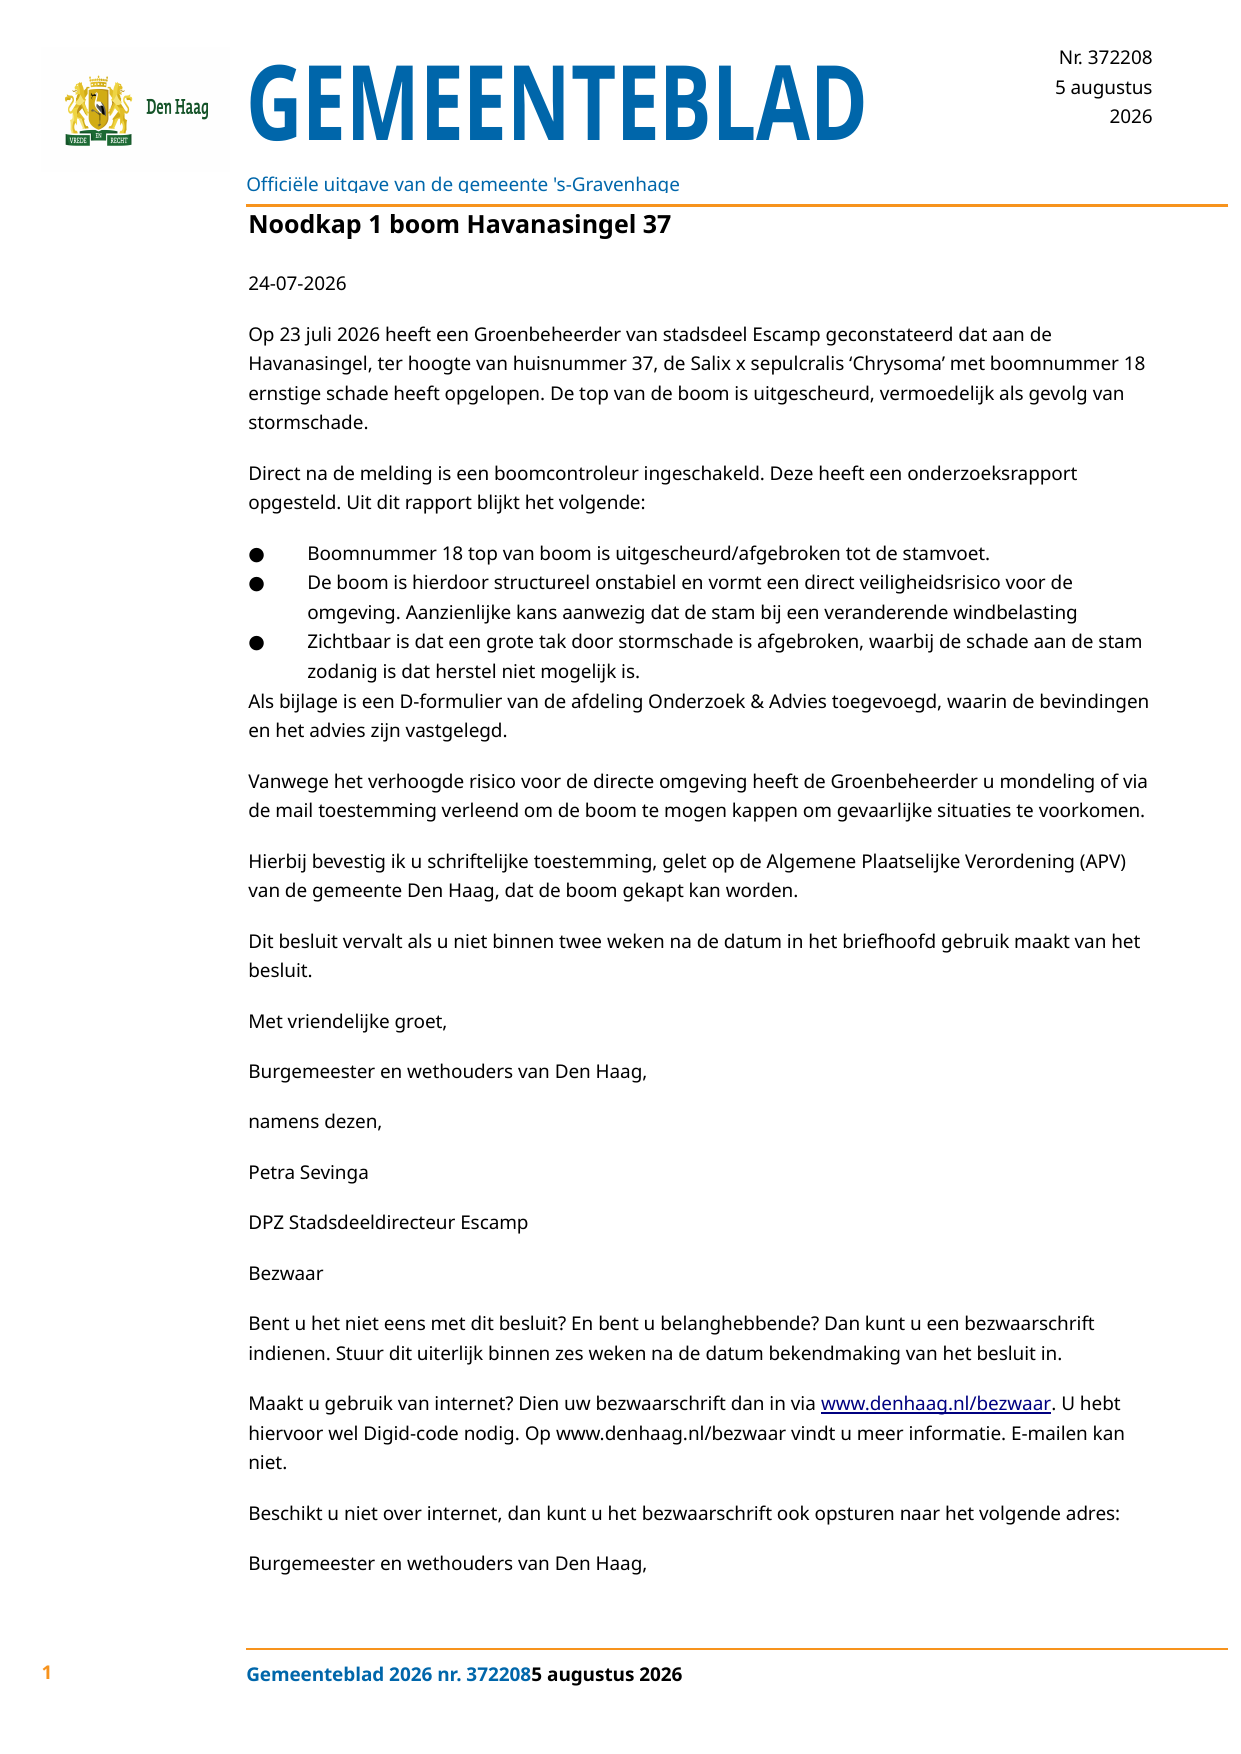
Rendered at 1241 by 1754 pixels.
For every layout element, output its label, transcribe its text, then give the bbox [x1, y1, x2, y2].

text Bezwaar [248, 1260, 1152, 1286]
picture [41, 47, 231, 172]
text Hierbij bevestig ik u schriftelijke toestemming, gelet op de Algemene Plaatselijke Verordening (APV) van de gemeente Den Haag, dat de boom gekapt kan worden. [248, 848, 1152, 903]
list Boomnummer 18 top van boom is uitgescheurd/afgebroken tot de stamvoet. [248, 540, 1152, 566]
text Beschikt u niet over internet, dan kunt u het bezwaarschrift ook opsturen naar het volgende adres: [248, 1500, 1152, 1526]
text Burgemeester en wethouders van Den Haag, [248, 1550, 1152, 1576]
text Als bijlage is een D‑formulier van de afdeling Onderzoek & Advies toegevoegd, waarin de bevindingen en het advies zijn vastgelegd. [248, 688, 1152, 743]
text Noodkap 1 boom Havanasingel 37 [248, 207, 1152, 241]
list De boom is hierdoor structureel onstabiel en vormt een direct veiligheidsrisico voor de omgeving. Aanzienlijke kans aanwezig dat de stam bij een veranderende windbelasting [248, 569, 1152, 625]
text Direct na de melding is een boomcontroleur ingeschakeld. Deze heeft een onderzoeksrapport opgesteld. Uit dit rapport blijkt het volgende: [248, 460, 1152, 515]
text Met vriendelijke groet, [248, 1008, 1152, 1033]
text Vanwege het verhoogde risico voor de directe omgeving heeft de Groenbeheerder u mondeling of via de mail toestemming verleend om de boom te mogen kappen om gevaarlijke situaties te voorkomen. [248, 768, 1152, 823]
list Zichtbaar is dat een grote tak door stormschade is afgebroken, waarbij de schade aan de stam zodanig is dat herstel niet mogelijk is. [248, 629, 1152, 684]
text Petra Sevinga [248, 1159, 1152, 1185]
text DPZ Stadsdeeldirecteur Escamp [248, 1209, 1152, 1235]
text Burgemeester en wethouders van Den Haag, [248, 1058, 1152, 1084]
text 24-07-2026 [248, 270, 1152, 296]
text Maakt u gebruik van internet? Dien uw bezwaarschrift dan in via www.denhaag.nl/bezwaar. U hebt hiervoor wel Digid-code nodig. Op www.denhaag.nl/bezwaar vindt u meer informatie. E-mailen kan niet. [248, 1390, 1152, 1475]
text Bent u het niet eens met dit besluit? En bent u belanghebbende? Dan kunt u een bezwaarschrift indienen. Stuur dit uiterlijk binnen zes weken na de datum bekendmaking van het besluit in. [248, 1310, 1152, 1366]
text Op 23 juli 2026 heeft een Groenbeheerder van stadsdeel Escamp geconstateerd dat aan de Havanasingel, ter hoogte van huisnummer 37, de Salix x sepulcralis ‘Chrysoma’ met boomnummer 18 ernstige schade heeft opgelopen. De top van de boom is uitgescheurd, vermoedelijk als gevolg van stormschade. [248, 321, 1152, 435]
text Dit besluit vervalt als u niet binnen twee weken na de datum in het briefhoofd gebruik maakt van het besluit. [248, 928, 1152, 983]
text namens dezen, [248, 1109, 1152, 1134]
